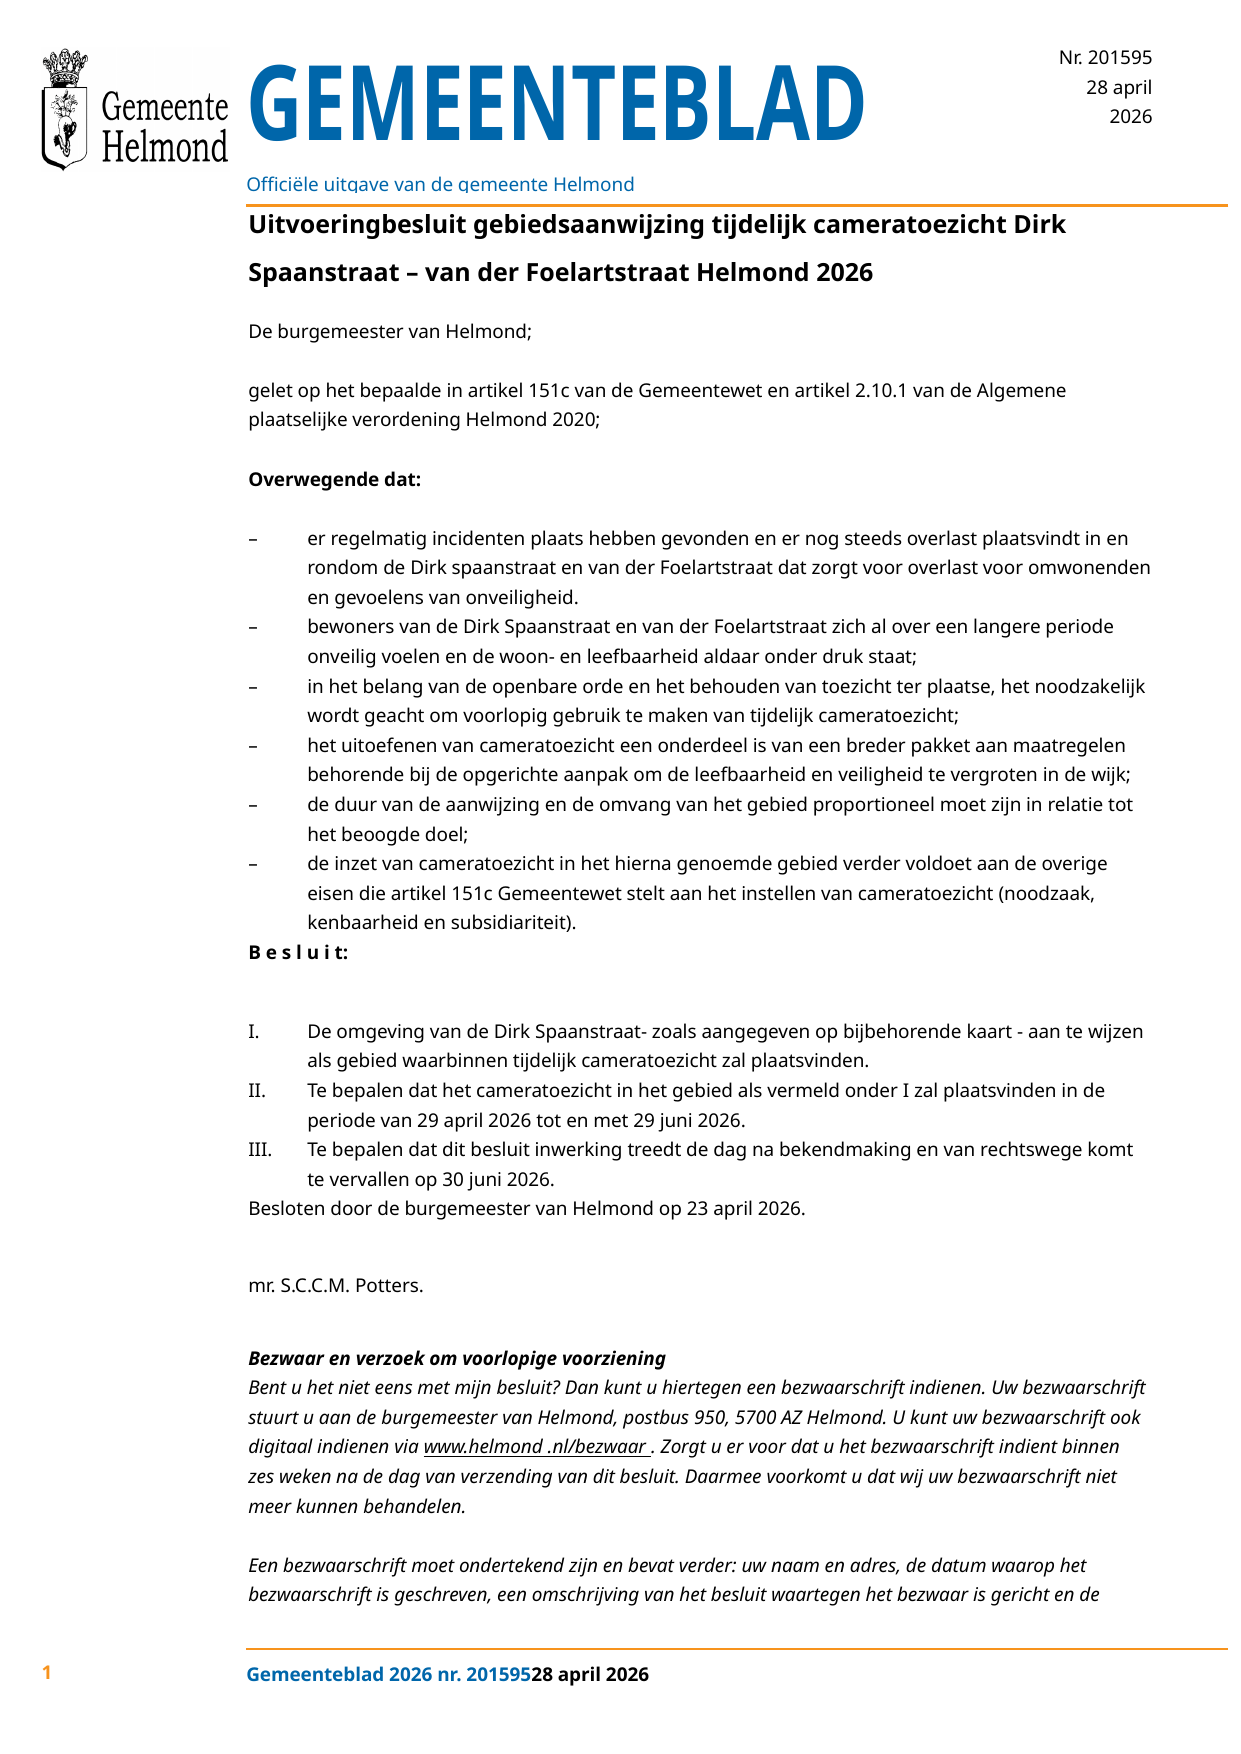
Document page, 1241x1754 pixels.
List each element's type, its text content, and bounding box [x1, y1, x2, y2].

list Te bepalen dat het cameratoezicht in het gebied als vermeld onder I zal plaatsvinden in de periode van 29 april 2026 tot en met 29 juni 2026. [248, 1077, 1152, 1132]
text mr. S.C.C.M. Potters. [248, 1273, 1152, 1298]
picture [41, 47, 231, 172]
list de duur van de aanwijzing en de omvang van het gebied proportioneel moet zijn in relatie tot het beoogde doel; [248, 791, 1152, 847]
text Bent u het niet eens met mijn besluit? Dan kunt u hiertegen een bezwaarschrift indienen. Uw bezwaarschrift stuurt u aan de burgemeester van Helmond, postbus 950, 5700 AZ Helmond. U kunt uw bezwaarschrift ook digitaal indienen via www.helmond .nl/bezwaar . Zorgt u er voor dat u het bezwaarschrift indient binnen zes weken na de dag van verzending van dit besluit. Daarmee voorkomt u dat wij uw bezwaarschrift niet meer kunnen behandelen. [248, 1374, 1152, 1519]
list de inzet van cameratoezicht in het hierna genoemde gebied verder voldoet aan de overige eisen die artikel 151c Gemeentewet stelt aan het instellen van cameratoezicht (noodzaak, kenbaarheid en subsidiariteit). [248, 850, 1152, 935]
list het uitoefenen van cameratoezicht een onderdeel is van een breder pakket aan maatregelen behorende bij de opgerichte aanpak om de leefbaarheid en veiligheid te vergroten in de wijk; [248, 732, 1152, 787]
list De omgeving van de Dirk Spaanstraat- zoals aangegeven op bijbehorende kaart - aan te wijzen als gebied waarbinnen tijdelijk cameratoezicht zal plaatsvinden. [248, 1018, 1152, 1073]
text B e s l u i t: [248, 939, 1152, 965]
text Besloten door de burgemeester van Helmond op 23 april 2026. [248, 1196, 1152, 1221]
text gelet op het bepaalde in artikel 151c van de Gemeentewet en artikel 2.10.1 van de Algemene plaatselijke verordening Helmond 2020; [248, 377, 1152, 432]
text Overwegende dat: [248, 466, 1152, 492]
list bewoners van de Dirk Spaanstraat en van der Foelartstraat zich al over een langere periode onveilig voelen en de woon- en leefbaarheid aldaar onder druk staat; [248, 614, 1152, 669]
text De burgemeester van Helmond; [248, 318, 1152, 344]
text Een bezwaarschrift moet ondertekend zijn en bevat verder: uw naam en adres, de datum waarop het bezwaarschrift is geschreven, een omschrijving van het besluit waartegen het bezwaar is gericht en de [248, 1552, 1152, 1607]
text Uitvoeringbesluit gebiedsaanwijzing tijdelijk cameratoezicht Dirk Spaanstraat – van der Foelartstraat Helmond 2026 [248, 207, 1152, 288]
list in het belang van de openbare orde en het behouden van toezicht ter plaatse, het noodzakelijk wordt geacht om voorlopig gebruik te maken van tijdelijk cameratoezicht; [248, 673, 1152, 728]
text Bezwaar en verzoek om voorlopige voorziening [248, 1345, 1152, 1371]
list er regelmatig incidenten plaats hebben gevonden en er nog steeds overlast plaatsvindt in en rondom de Dirk spaanstraat en van der Foelartstraat dat zorgt voor overlast voor omwonenden en gevoelens van onveiligheid. [248, 525, 1152, 610]
list Te bepalen dat dit besluit inwerking treedt de dag na bekendmaking en van rechtswege komt te vervallen op 30 juni 2026. [248, 1136, 1152, 1192]
